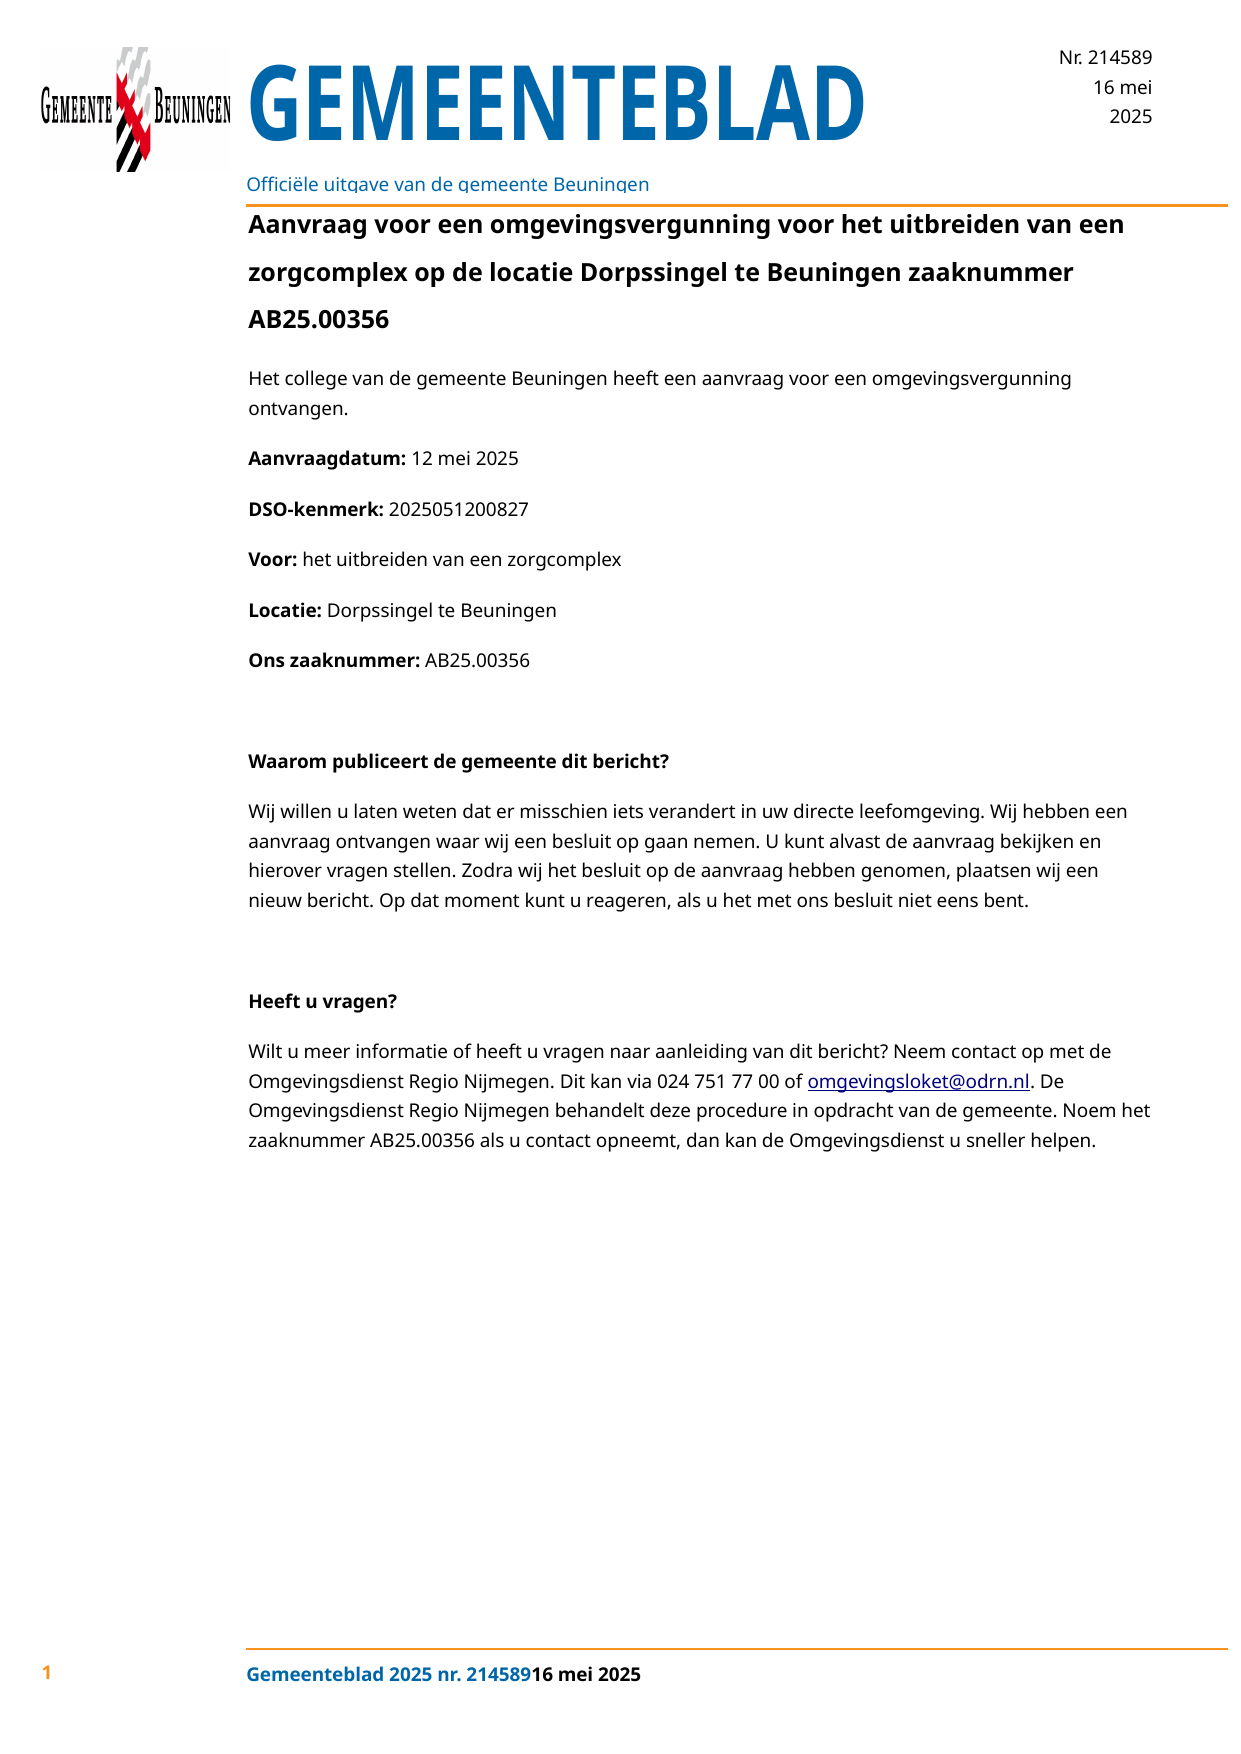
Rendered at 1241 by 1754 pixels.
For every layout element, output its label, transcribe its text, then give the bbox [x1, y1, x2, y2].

text Wilt u meer informatie of heeft u vragen naar aanleiding van dit bericht? Neem contact op met de Omgevingsdienst Regio Nijmegen. Dit kan via 024 751 77 00 of omgevingsloket@odrn.nl. De Omgevingsdienst Regio Nijmegen behandelt deze procedure in opdracht van de gemeente. Noem het zaaknummer AB25.00356 als u contact opneemt, dan kan de Omgevingsdienst u sneller helpen. [248, 1038, 1152, 1153]
picture [41, 47, 231, 172]
text Het college van de gemeente Beuningen heeft een aanvraag voor een omgevingsvergunning ontvangen. [248, 366, 1152, 421]
text Waarom publiceert de gemeente dit bericht? [248, 748, 1152, 774]
text Aanvraagdatum: 12 mei 2025 [248, 446, 1152, 471]
text Aanvraag voor een omgevingsvergunning voor het uitbreiden van een zorgcomplex op de locatie Dorpssingel te Beuningen zaaknummer AB25.00356 [248, 207, 1152, 336]
text Locatie: Dorpssingel te Beuningen [248, 597, 1152, 622]
text Ons zaaknummer: AB25.00356 [248, 647, 1152, 673]
text Heeft u vragen? [248, 988, 1152, 1014]
text Voor: het uitbreiden van een zorgcomplex [248, 546, 1152, 572]
text DSO-kenmerk: 2025051200827 [248, 496, 1152, 522]
text Wij willen u laten weten dat er misschien iets verandert in uw directe leefomgeving. Wij hebben een aanvraag ontvangen waar wij een besluit op gaan nemen. U kunt alvast de aanvraag bekijken en hierover vragen stellen. Zodra wij het besluit op de aanvraag hebben genomen, plaatsen wij een nieuw bericht. Op dat moment kunt u reageren, als u het met ons besluit niet eens bent. [248, 798, 1152, 913]
